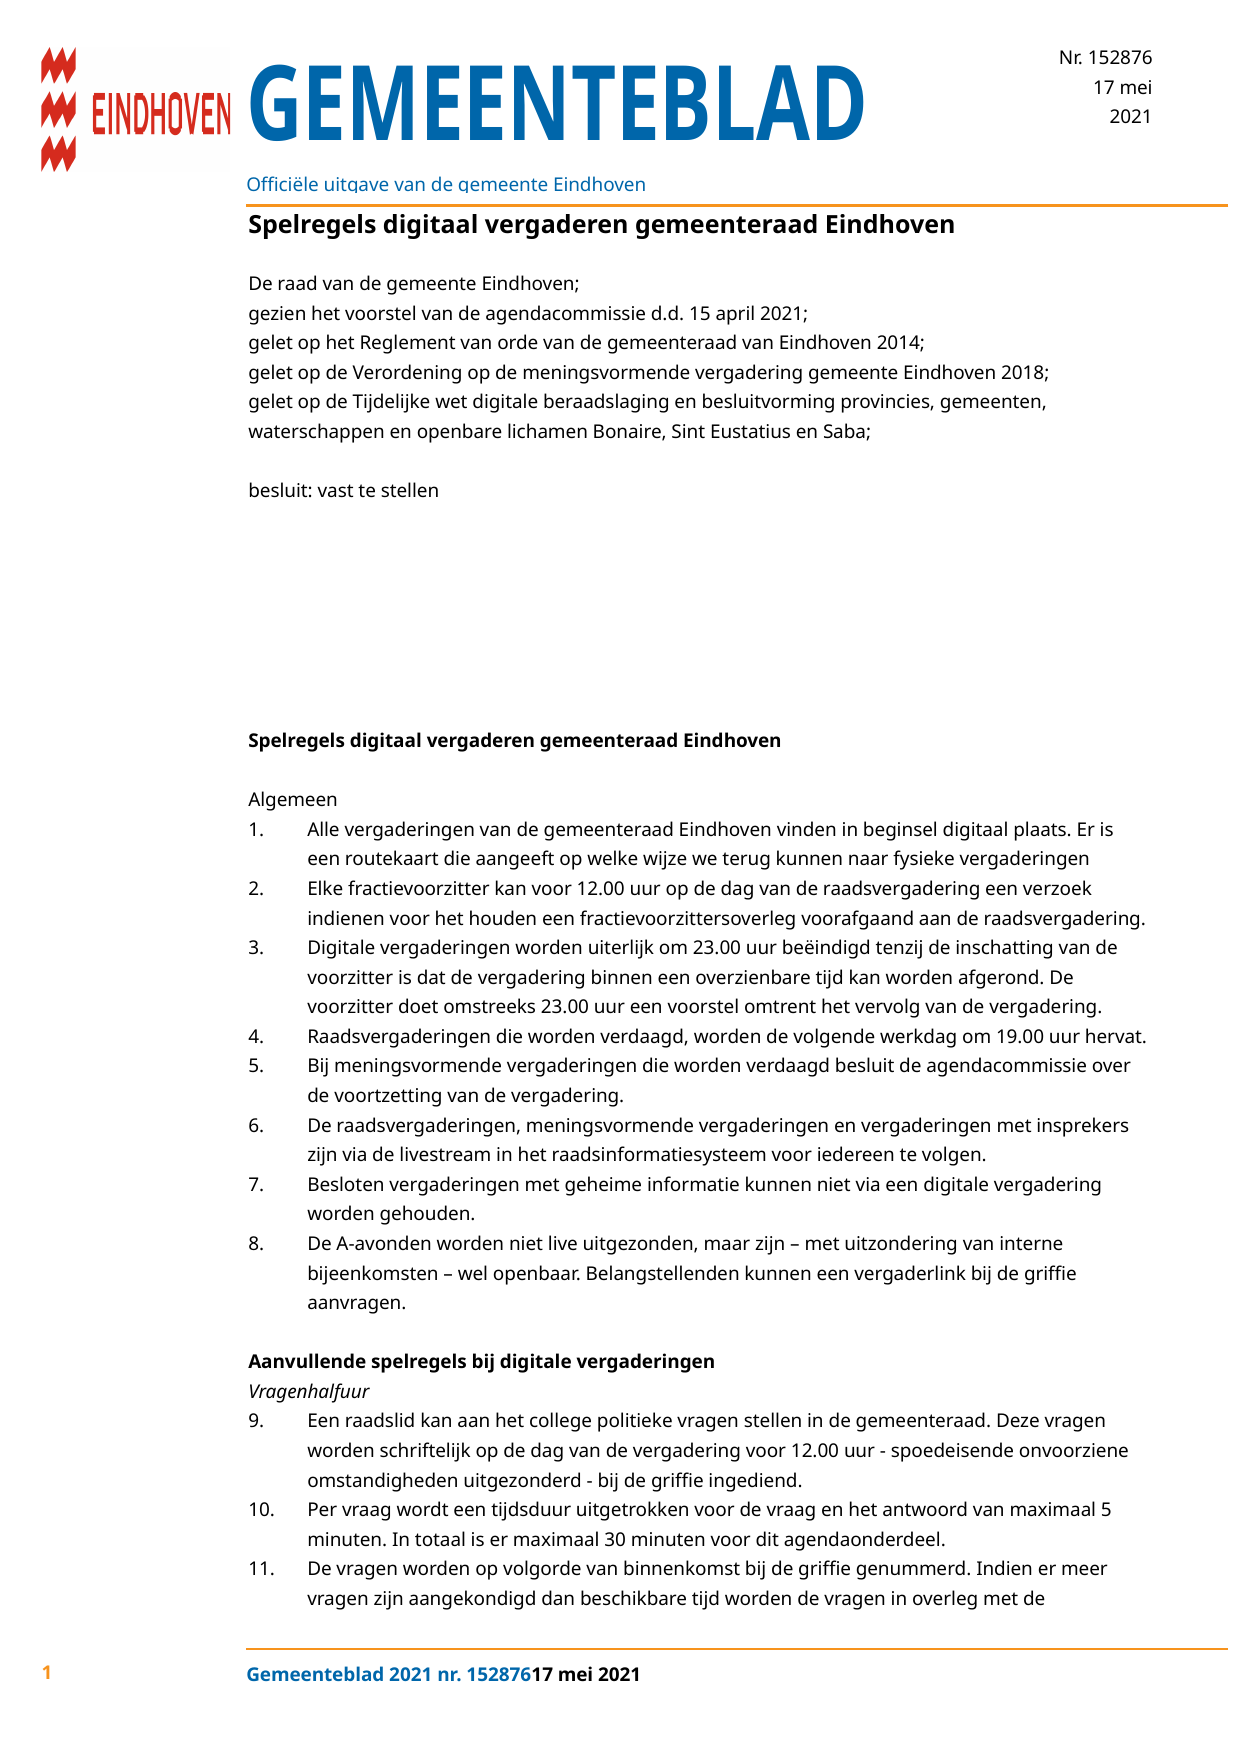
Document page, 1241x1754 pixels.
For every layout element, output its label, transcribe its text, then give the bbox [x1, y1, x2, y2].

list De vragen worden op volgorde van binnenkomst bij de griffie genummerd. Indien er meer vragen zijn aangekondigd dan beschikbare tijd worden de vragen in overleg met de [248, 1556, 1152, 1611]
list Een raadslid kan aan het college politieke vragen stellen in de gemeenteraad. Deze vragen worden schriftelijk op de dag van de vergadering voor 12.00 uur - spoedeisende onvoorziene omstandigheden uitgezonderd - bij de griffie ingediend. [248, 1408, 1152, 1493]
list Per vraag wordt een tijdsduur uitgetrokken voor de vraag en het antwoord van maximaal 5 minuten. In totaal is er maximaal 30 minuten voor dit agendaonderdeel. [248, 1496, 1152, 1552]
list De raadsvergaderingen, meningsvormende vergaderingen en vergaderingen met insprekers zijn via de livestream in het raadsinformatiesysteem voor iedereen te volgen. [248, 1112, 1152, 1167]
text gezien het voorstel van de agendacommissie d.d. 15 april 2021; [248, 300, 1152, 326]
list Elke fractievoorzitter kan voor 12.00 uur op de dag van de raadsvergadering een verzoek indienen voor het houden een fractievoorzittersoverleg voorafgaand aan de raadsvergadering. [248, 875, 1152, 931]
text Algemeen [248, 786, 1152, 812]
list Besloten vergaderingen met geheime informatie kunnen niet via een digitale vergadering worden gehouden. [248, 1171, 1152, 1226]
text Spelregels digitaal vergaderen gemeenteraad Eindhoven [248, 207, 1152, 241]
text De raad van de gemeente Eindhoven; [248, 270, 1152, 296]
text gelet op de Tijdelijke wet digitale beraadslaging en besluitvorming provincies, gemeenten, waterschappen en openbare lichamen Bonaire, Sint Eustatius en Saba; [248, 389, 1152, 444]
list Alle vergaderingen van de gemeenteraad Eindhoven vinden in beginsel digitaal plaats. Er is een routekaart die aangeeft op welke wijze we terug kunnen naar fysieke vergaderingen [248, 816, 1152, 871]
list Raadsvergaderingen die worden verdaagd, worden de volgende werkdag om 19.00 uur hervat. [248, 1023, 1152, 1049]
text besluit: vast te stellen [248, 477, 1152, 503]
text gelet op de Verordening op de meningsvormende vergadering gemeente Eindhoven 2018; [248, 359, 1152, 385]
text Spelregels digitaal vergaderen gemeenteraad Eindhoven [248, 727, 1152, 753]
list De A-avonden worden niet live uitgezonden, maar zijn – met uitzondering van interne bijeenkomsten – wel openbaar. Belangstellenden kunnen een vergaderlink bij de griffie aanvragen. [248, 1230, 1152, 1315]
list Bij meningsvormende vergaderingen die worden verdaagd besluit de agendacommissie over de voortzetting van de vergadering. [248, 1053, 1152, 1108]
list Digitale vergaderingen worden uiterlijk om 23.00 uur beëindigd tenzij de inschatting van de voorzitter is dat de vergadering binnen een overzienbare tijd kan worden afgerond. De voorzitter doet omstreeks 23.00 uur een voorstel omtrent het vervolg van de vergadering. [248, 934, 1152, 1019]
text Aanvullende spelregels bij digitale vergaderingen [248, 1348, 1152, 1374]
picture [41, 47, 231, 172]
text Vragenhalfuur [248, 1378, 1152, 1404]
text gelet op het Reglement van orde van de gemeenteraad van Eindhoven 2014; [248, 329, 1152, 355]
